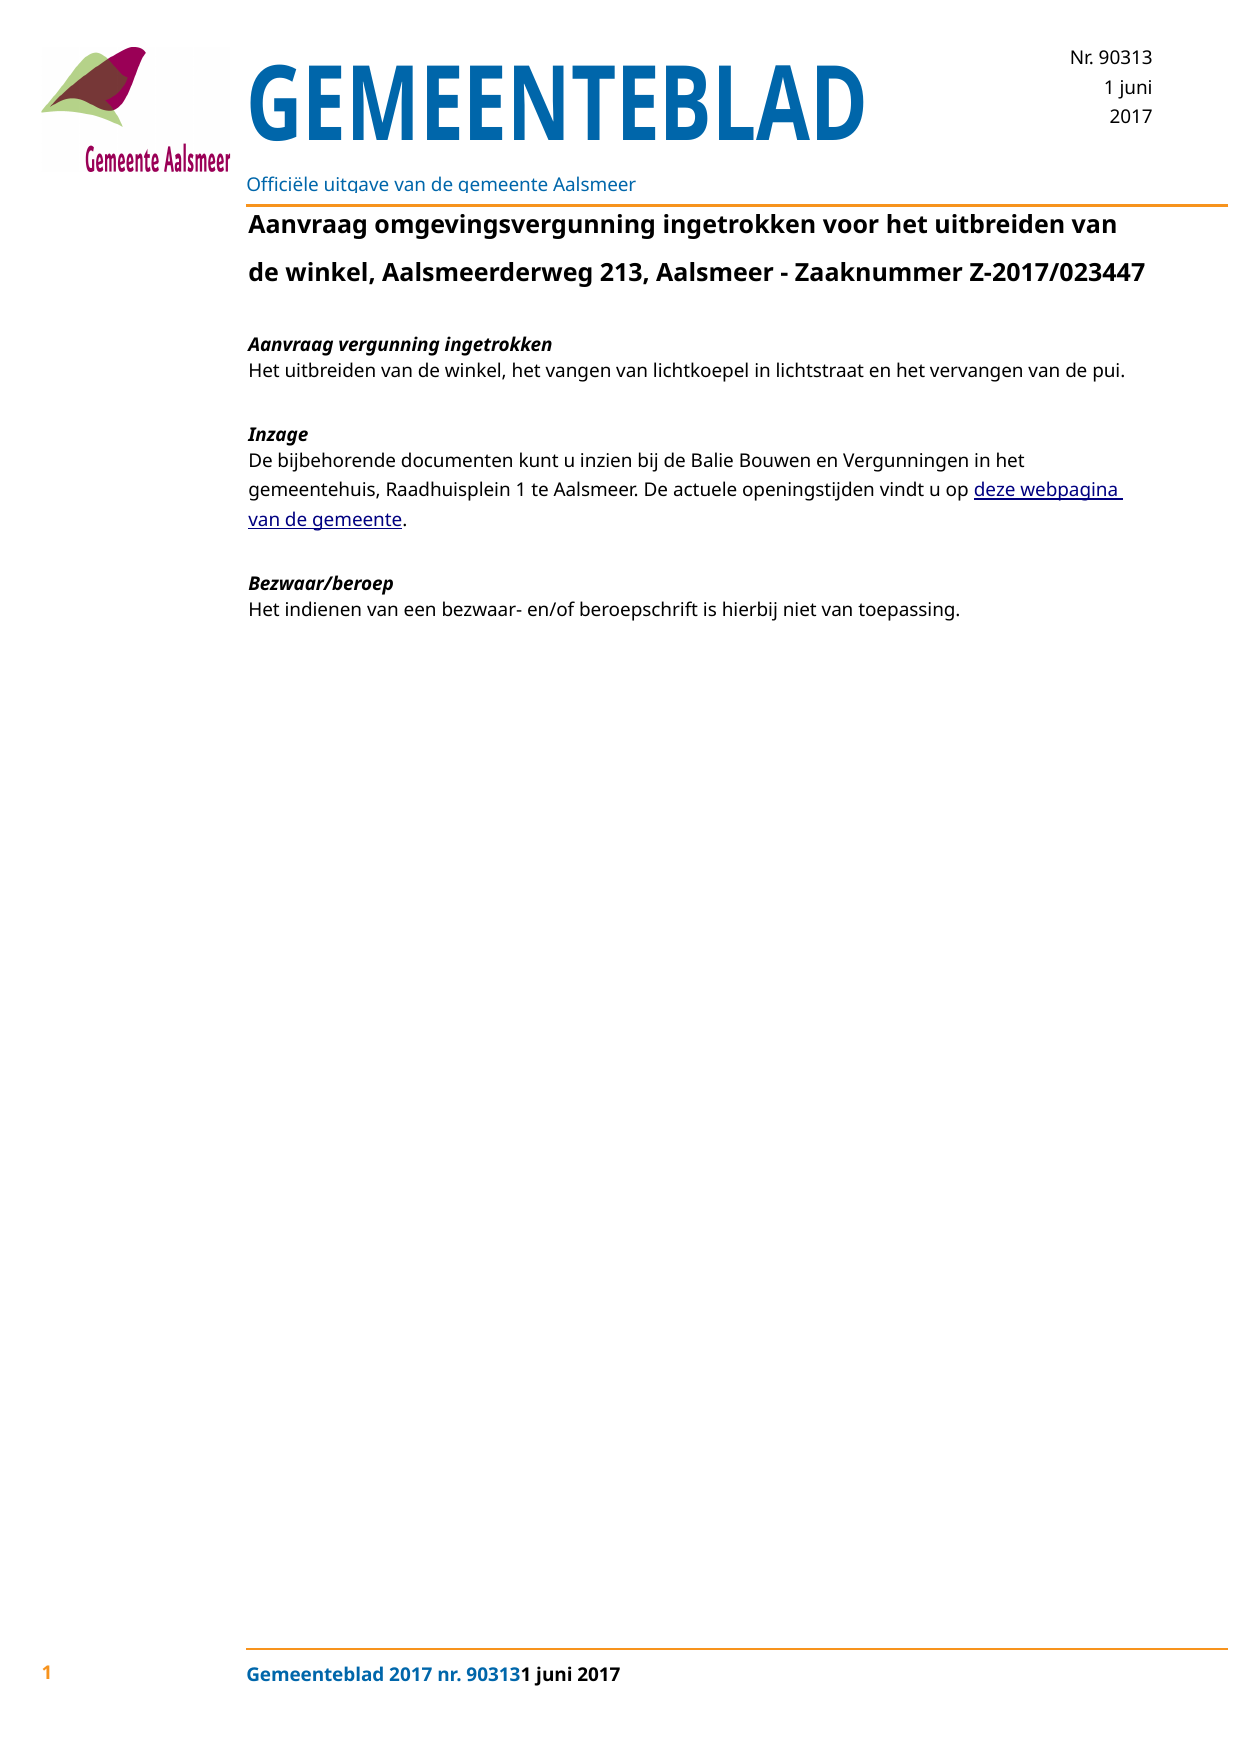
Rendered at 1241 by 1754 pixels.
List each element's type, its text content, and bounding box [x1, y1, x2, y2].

text Aanvraag omgevingsvergunning ingetrokken voor het uitbreiden van de winkel, Aalsmeerderweg 213, Aalsmeer - Zaaknummer Z-2017/023447 [248, 207, 1152, 288]
text Het indienen van een bezwaar- en/of beroepschrift is hierbij niet van toepassing. [248, 596, 1152, 621]
text Het uitbreiden van de winkel, het vangen van lichtkoepel in lichtstraat en het vervangen van de pui. [248, 357, 1152, 383]
text De bijbehorende documenten kunt u inzien bij de Balie Bouwen en Vergunningen in het gemeentehuis, Raadhuisplein 1 te Aalsmeer. De actuele openingstijden vindt u op deze webpagina van de gemeente. [248, 447, 1152, 532]
picture [41, 47, 231, 172]
text Inzage [248, 421, 1152, 447]
text Bezwaar/beroep [248, 570, 1152, 596]
text Aanvraag vergunning ingetrokken [248, 331, 1152, 357]
